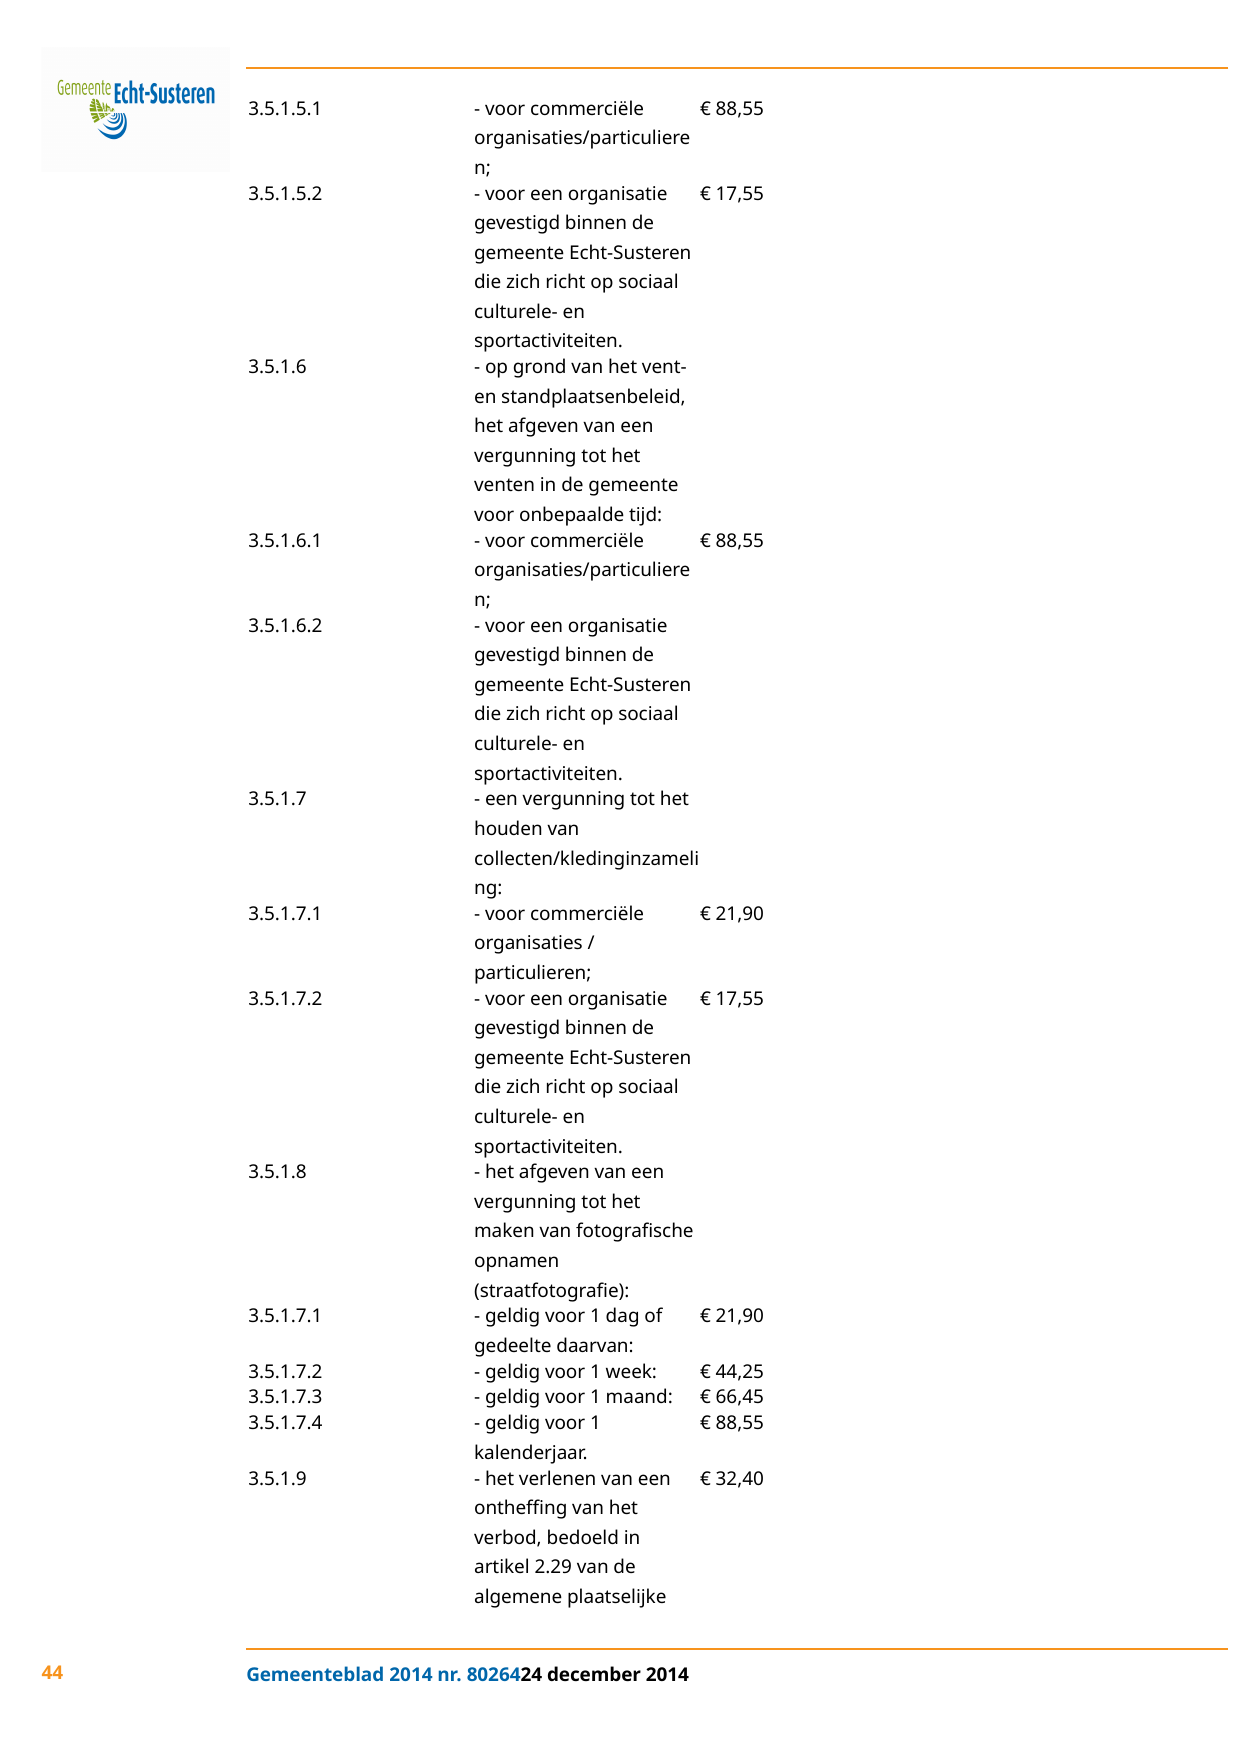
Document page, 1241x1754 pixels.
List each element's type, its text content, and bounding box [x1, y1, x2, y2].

table_cell - het verlenen van een ontheffing van het verbod, bedoeld in artikel 2.29 van de algemene plaatselijke [474, 1465, 700, 1609]
table_cell [926, 353, 1152, 527]
table_cell 3.5.1.5.1 [248, 95, 474, 180]
table_cell 3.5.1.5.2 [248, 180, 474, 353]
table_cell 3.5.1.7.4 [248, 1409, 474, 1465]
table_cell [700, 786, 926, 900]
table_cell [926, 1159, 1152, 1303]
table_cell [926, 985, 1152, 1158]
table_cell 3.5.1.7.1 [248, 1303, 474, 1358]
table_cell 3.5.1.6.2 [248, 612, 474, 786]
table_cell - voor een organisatie gevestigd binnen de gemeente Echt-Susteren die zich richt op sociaal culturele- en sportactiviteiten. [474, 985, 700, 1158]
table_cell [926, 1358, 1152, 1384]
table_cell 3.5.1.6.1 [248, 527, 474, 612]
table_cell [926, 1409, 1152, 1465]
table_cell - voor commerciële organisaties / particulieren; [474, 900, 700, 985]
table_cell € 88,55 [700, 95, 926, 180]
table_cell 3.5.1.7.3 [248, 1384, 474, 1409]
table_cell 3.5.1.9 [248, 1465, 474, 1609]
table_cell - geldig voor 1 kalenderjaar. [474, 1409, 700, 1465]
table_cell [926, 527, 1152, 612]
table_cell [700, 612, 926, 786]
table_cell [926, 1303, 1152, 1358]
table_cell - voor een organisatie gevestigd binnen de gemeente Echt-Susteren die zich richt op sociaal culturele- en sportactiviteiten. [474, 612, 700, 786]
table_cell € 32,40 [700, 1465, 926, 1609]
table_cell [926, 612, 1152, 786]
table_cell - geldig voor 1 week: [474, 1358, 700, 1384]
table_cell [700, 1159, 926, 1303]
table_cell € 88,55 [700, 527, 926, 612]
table_cell [926, 900, 1152, 985]
table_cell 3.5.1.8 [248, 1159, 474, 1303]
table_cell € 21,90 [700, 1303, 926, 1358]
picture [41, 47, 231, 172]
table_cell [926, 1465, 1152, 1609]
table_cell 3.5.1.7.2 [248, 1358, 474, 1384]
table_cell - voor een organisatie gevestigd binnen de gemeente Echt-Susteren die zich richt op sociaal culturele- en sportactiviteiten. [474, 180, 700, 353]
table_cell - het afgeven van een vergunning tot het maken van fotografische opnamen (straatfotografie): [474, 1159, 700, 1303]
table_cell - geldig voor 1 maand: [474, 1384, 700, 1409]
table_cell 3.5.1.7.2 [248, 985, 474, 1158]
table_cell - voor commerciële organisaties/particulieren; [474, 95, 700, 180]
table_cell - geldig voor 1 dag of gedeelte daarvan: [474, 1303, 700, 1358]
table_cell € 44,25 [700, 1358, 926, 1384]
table_cell - een vergunning tot het houden van collecten/kledinginzameling: [474, 786, 700, 900]
table_cell 3.5.1.7 [248, 786, 474, 900]
table_cell [926, 180, 1152, 353]
table_cell [926, 95, 1152, 180]
table_cell - op grond van het vent- en standplaatsenbeleid, het afgeven van een vergunning tot het venten in de gemeente voor onbepaalde tijd: [474, 353, 700, 527]
table_cell 3.5.1.6 [248, 353, 474, 527]
table_cell € 17,55 [700, 180, 926, 353]
table_cell [926, 786, 1152, 900]
table_cell € 66,45 [700, 1384, 926, 1409]
table_cell [700, 353, 926, 527]
table_cell € 21,90 [700, 900, 926, 985]
table_cell 3.5.1.7.1 [248, 900, 474, 985]
table_cell [926, 1384, 1152, 1409]
table_cell € 17,55 [700, 985, 926, 1158]
table_cell - voor commerciële organisaties/particulieren; [474, 527, 700, 612]
table_cell € 88,55 [700, 1409, 926, 1465]
